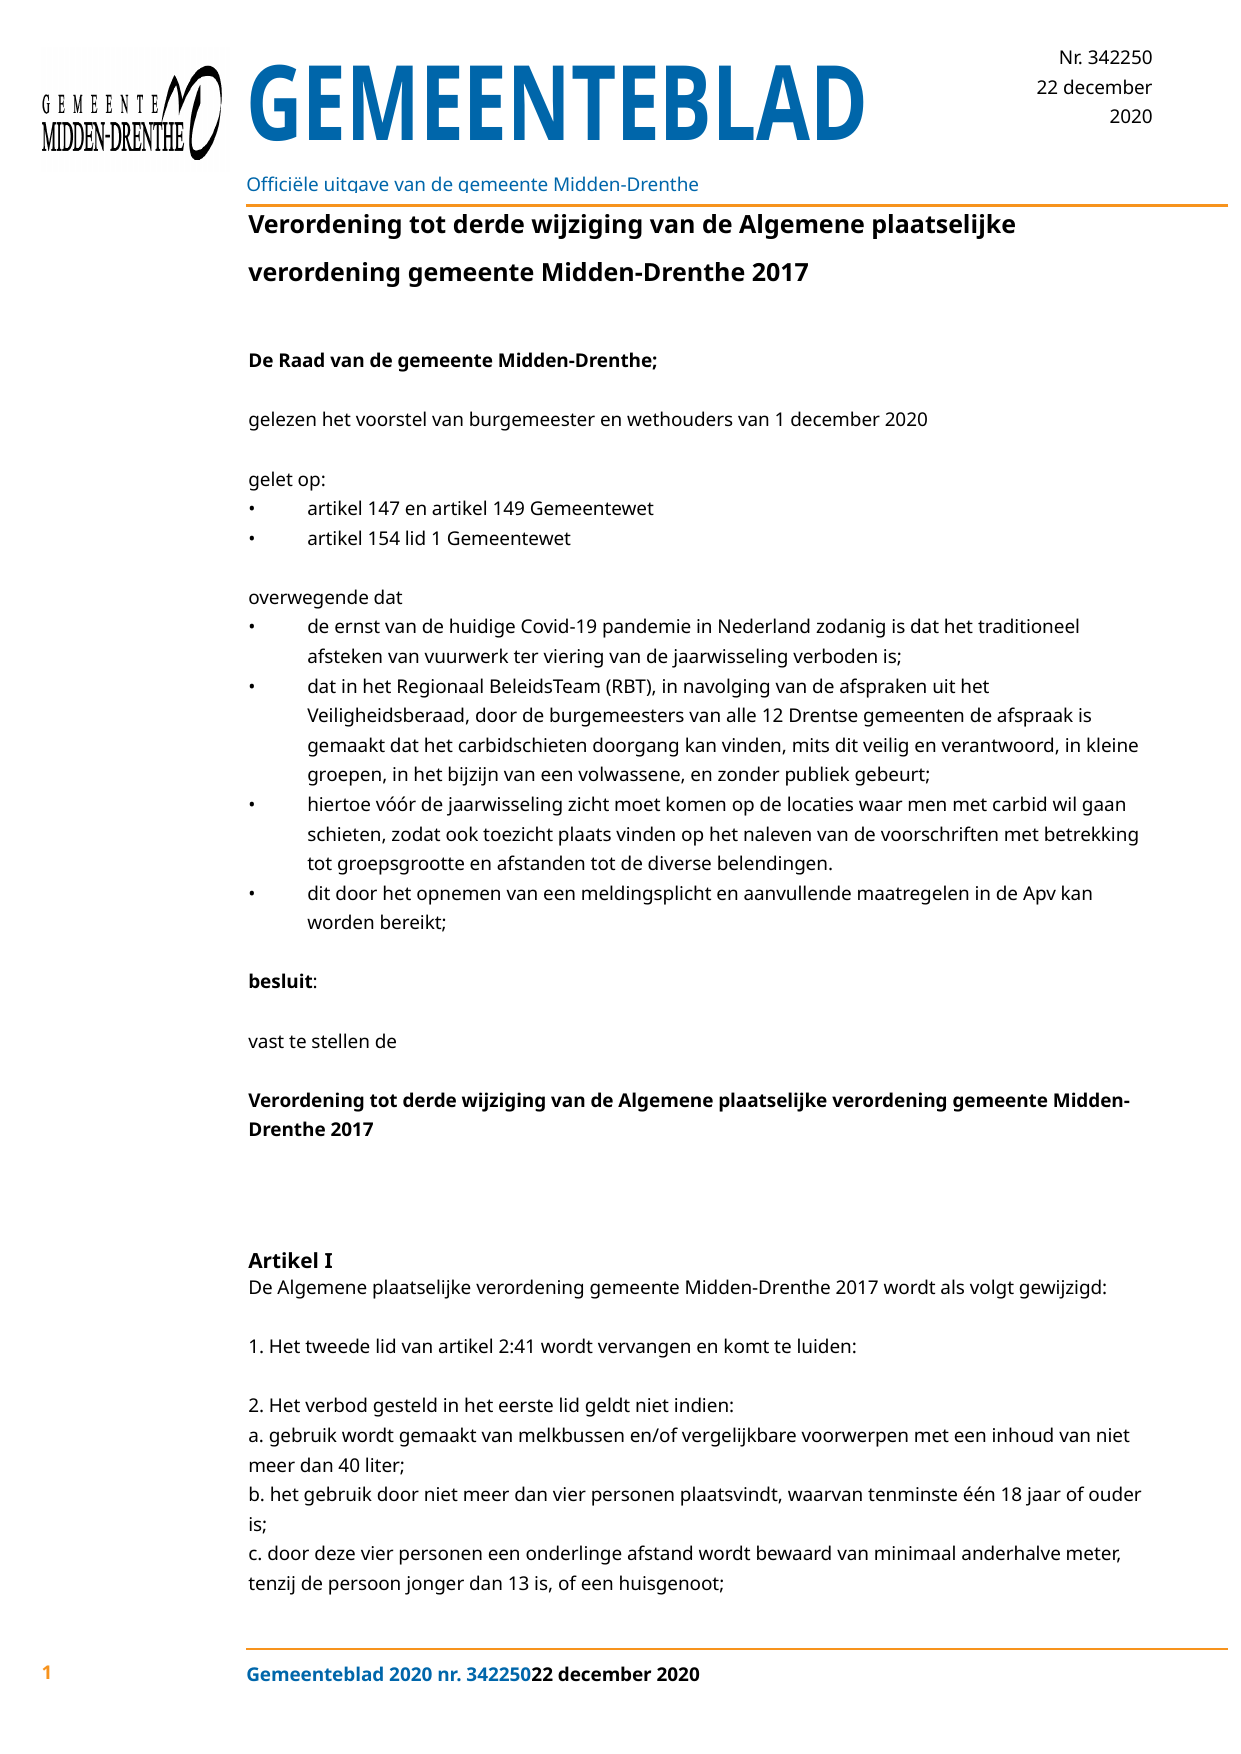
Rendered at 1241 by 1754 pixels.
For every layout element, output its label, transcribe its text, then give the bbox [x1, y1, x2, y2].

text vast te stellen de [248, 1028, 1152, 1054]
text Verordening tot derde wijziging van de Algemene plaatselijke verordening gemeente Midden-Drenthe 2017 [248, 1087, 1152, 1142]
text overwegende dat [248, 584, 1152, 610]
text Artikel I [248, 1246, 1152, 1274]
list de ernst van de huidige Covid-19 pandemie in Nederland zodanig is dat het traditioneel afsteken van vuurwerk ter viering van de jaarwisseling verboden is; [248, 614, 1152, 669]
picture [41, 47, 231, 172]
text c. door deze vier personen een onderlinge afstand wordt bewaard van minimaal anderhalve meter, tenzij de persoon jonger dan 13 is, of een huisgenoot; [248, 1541, 1152, 1596]
text De Algemene plaatselijke verordening gemeente Midden-Drenthe 2017 wordt als volgt gewijzigd: [248, 1274, 1152, 1300]
list artikel 154 lid 1 Gemeentewet [248, 525, 1152, 551]
list artikel 147 en artikel 149 Gemeentewet [248, 495, 1152, 521]
list dat in het Regionaal BeleidsTeam (RBT), in navolging van de afspraken uit het Veiligheidsberaad, door de burgemeesters van alle 12 Drentse gemeenten de afspraak is gemaakt dat het carbidschieten doorgang kan vinden, mits dit veilig en verantwoord, in kleine groepen, in het bijzijn van een volwassene, en zonder publiek gebeurt; [248, 673, 1152, 787]
text b. het gebruik door niet meer dan vier personen plaatsvindt, waarvan tenminste één 18 jaar of ouder is; [248, 1481, 1152, 1537]
text a. gebruik wordt gemaakt van melkbussen en/of vergelijkbare voorwerpen met een inhoud van niet meer dan 40 liter; [248, 1422, 1152, 1478]
text besluit: [248, 969, 1152, 994]
list dit door het opnemen van een meldingsplicht en aanvullende maatregelen in de Apv kan worden bereikt; [248, 880, 1152, 935]
text De Raad van de gemeente Midden-Drenthe; [248, 347, 1152, 373]
text 1. Het tweede lid van artikel 2:41 wordt vervangen en komt te luiden: [248, 1333, 1152, 1359]
text 2. Het verbod gesteld in het eerste lid geldt niet indien: [248, 1393, 1152, 1418]
text gelet op: [248, 466, 1152, 492]
text gelezen het voorstel van burgemeester en wethouders van 1 december 2020 [248, 407, 1152, 432]
text Verordening tot derde wijziging van de Algemene plaatselijke verordening gemeente Midden-Drenthe 2017 [248, 207, 1152, 288]
list hiertoe vóór de jaarwisseling zicht moet komen op de locaties waar men met carbid wil gaan schieten, zodat ook toezicht plaats vinden op het naleven van de voorschriften met betrekking tot groepsgrootte en afstanden tot de diverse belendingen. [248, 791, 1152, 876]
